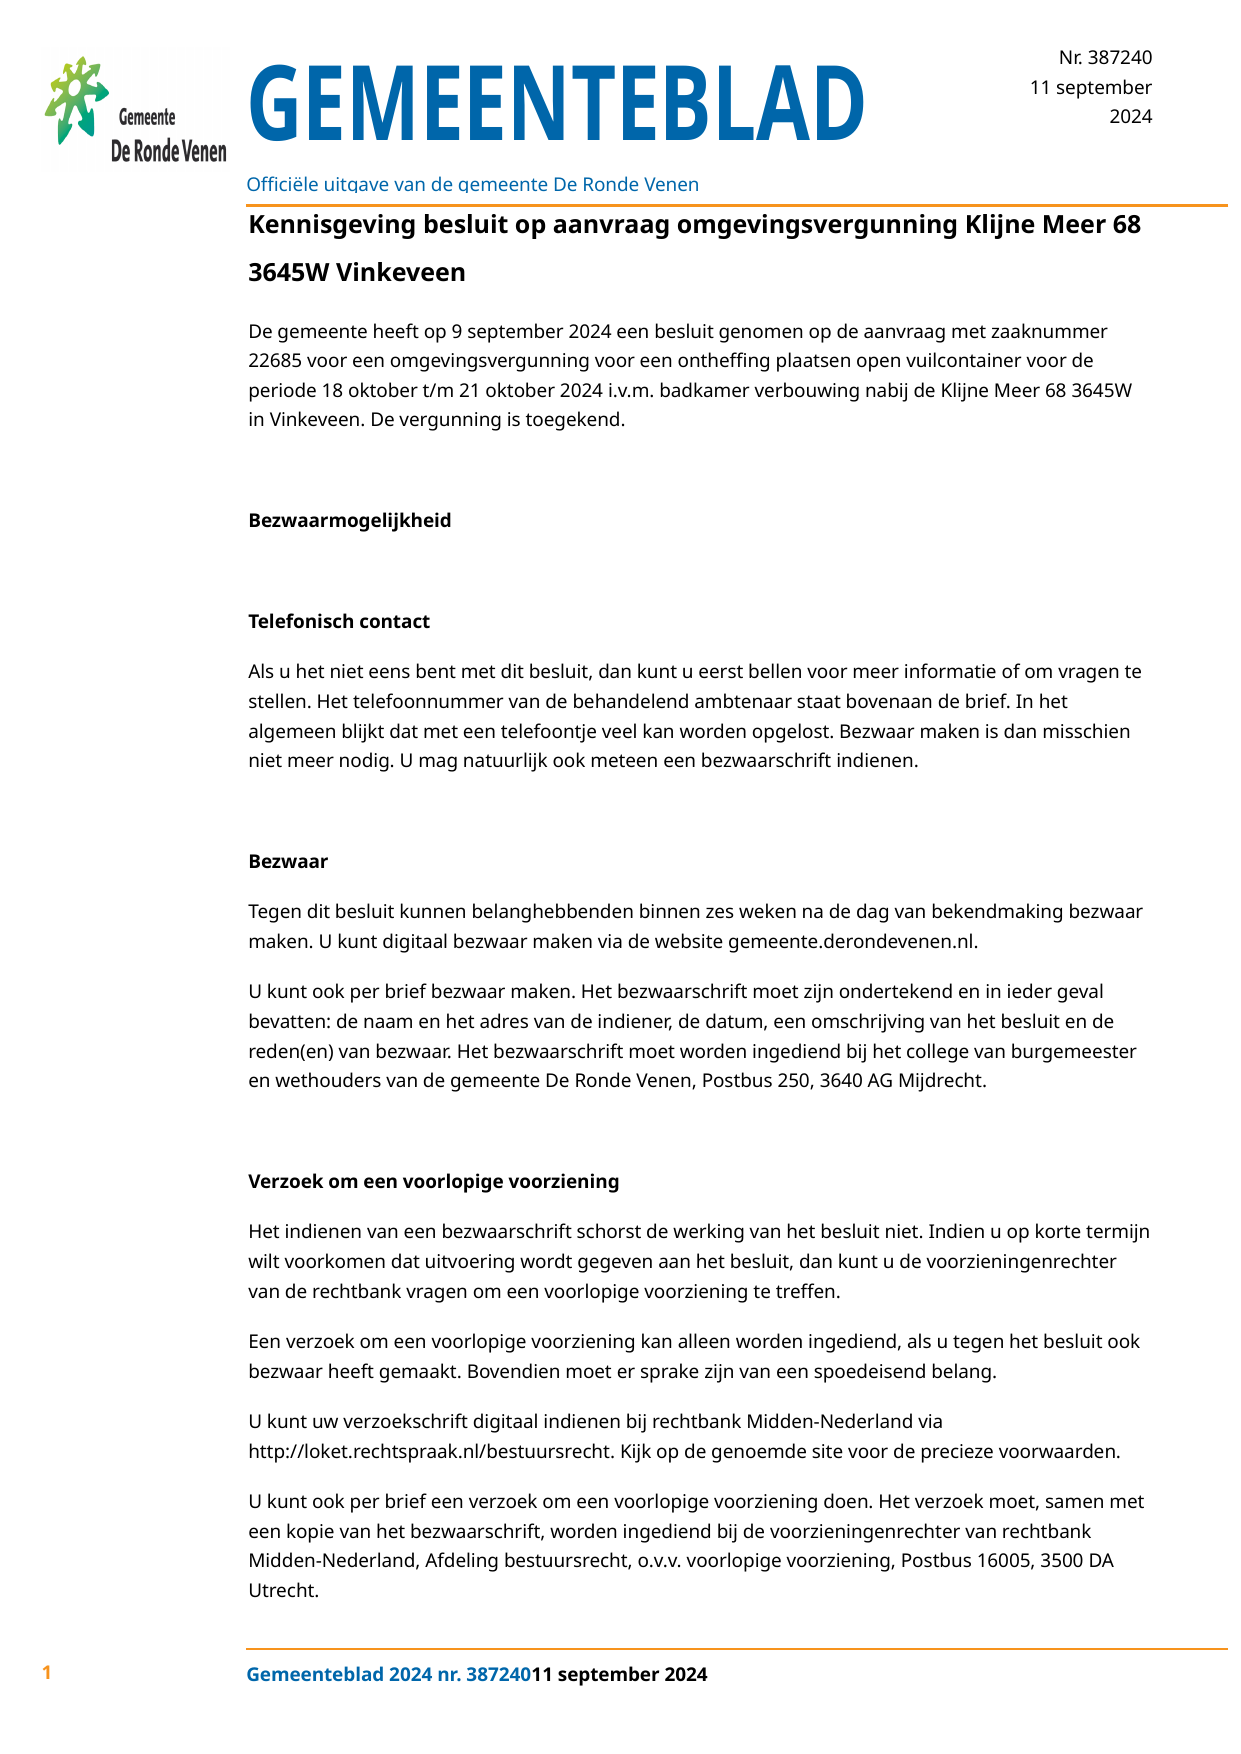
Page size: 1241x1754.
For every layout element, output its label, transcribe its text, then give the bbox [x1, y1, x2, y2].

text Als u het niet eens bent met dit besluit, dan kunt u eerst bellen voor meer informatie of om vragen te stellen. Het telefoonnummer van de behandelend ambtenaar staat bovenaan de brief. In het algemeen blijkt dat met een telefoontje veel kan worden opgelost. Bezwaar maken is dan misschien niet meer nodig. U mag natuurlijk ook meteen een bezwaarschrift indienen. [248, 659, 1152, 773]
text Bezwaarmogelijkheid [248, 507, 1152, 533]
text Telefonisch contact [248, 608, 1152, 634]
text Verzoek om een voorlopige voorziening [248, 1168, 1152, 1194]
text U kunt uw verzoekschrift digitaal indienen bij rechtbank Midden-Nederland via http://loket.rechtspraak.nl/bestuursrecht. Kijk op de genoemde site voor de precieze voorwaarden. [248, 1408, 1152, 1464]
text Bezwaar [248, 848, 1152, 874]
text Tegen dit besluit kunnen belanghebbenden binnen zes weken na de dag van bekendmaking bezwaar maken. U kunt digitaal bezwaar maken via de website gemeente.derondevenen.nl. [248, 899, 1152, 954]
text De gemeente heeft op 9 september 2024 een besluit genomen op de aanvraag met zaaknummer 22685 voor een omgevingsvergunning voor een ontheffing plaatsen open vuilcontainer voor de periode 18 oktober t/m 21 oktober 2024 i.v.m. badkamer verbouwing nabij de Klijne Meer 68 3645W in Vinkeveen. De vergunning is toegekend. [248, 318, 1152, 432]
text U kunt ook per brief bezwaar maken. Het bezwaarschrift moet zijn ondertekend en in ieder geval bevatten: de naam en het adres van de indiener, de datum, een omschrijving van het besluit en de reden(en) van bezwaar. Het bezwaarschrift moet worden ingediend bij het college van burgemeester en wethouders van de gemeente De Ronde Venen, Postbus 250, 3640 AG Mijdrecht. [248, 979, 1152, 1093]
text U kunt ook per brief een verzoek om een voorlopige voorziening doen. Het verzoek moet, samen met een kopie van het bezwaarschrift, worden ingediend bij de voorzieningenrechter van rechtbank Midden-Nederland, Afdeling bestuursrecht, o.v.v. voorlopige voorziening, Postbus 16005, 3500 DA Utrecht. [248, 1488, 1152, 1603]
text Een verzoek om een voorlopige voorziening kan alleen worden ingediend, als u tegen het besluit ook bezwaar heeft gemaakt. Bovendien moet er sprake zijn van een spoedeisend belang. [248, 1328, 1152, 1384]
picture [41, 47, 231, 172]
text Kennisgeving besluit op aanvraag omgevingsvergunning Klijne Meer 68 3645W Vinkeveen [248, 207, 1152, 288]
text Het indienen van een bezwaarschrift schorst de werking van het besluit niet. Indien u op korte termijn wilt voorkomen dat uitvoering wordt gegeven aan het besluit, dan kunt u de voorzieningenrechter van de rechtbank vragen om een voorlopige voorziening te treffen. [248, 1219, 1152, 1304]
